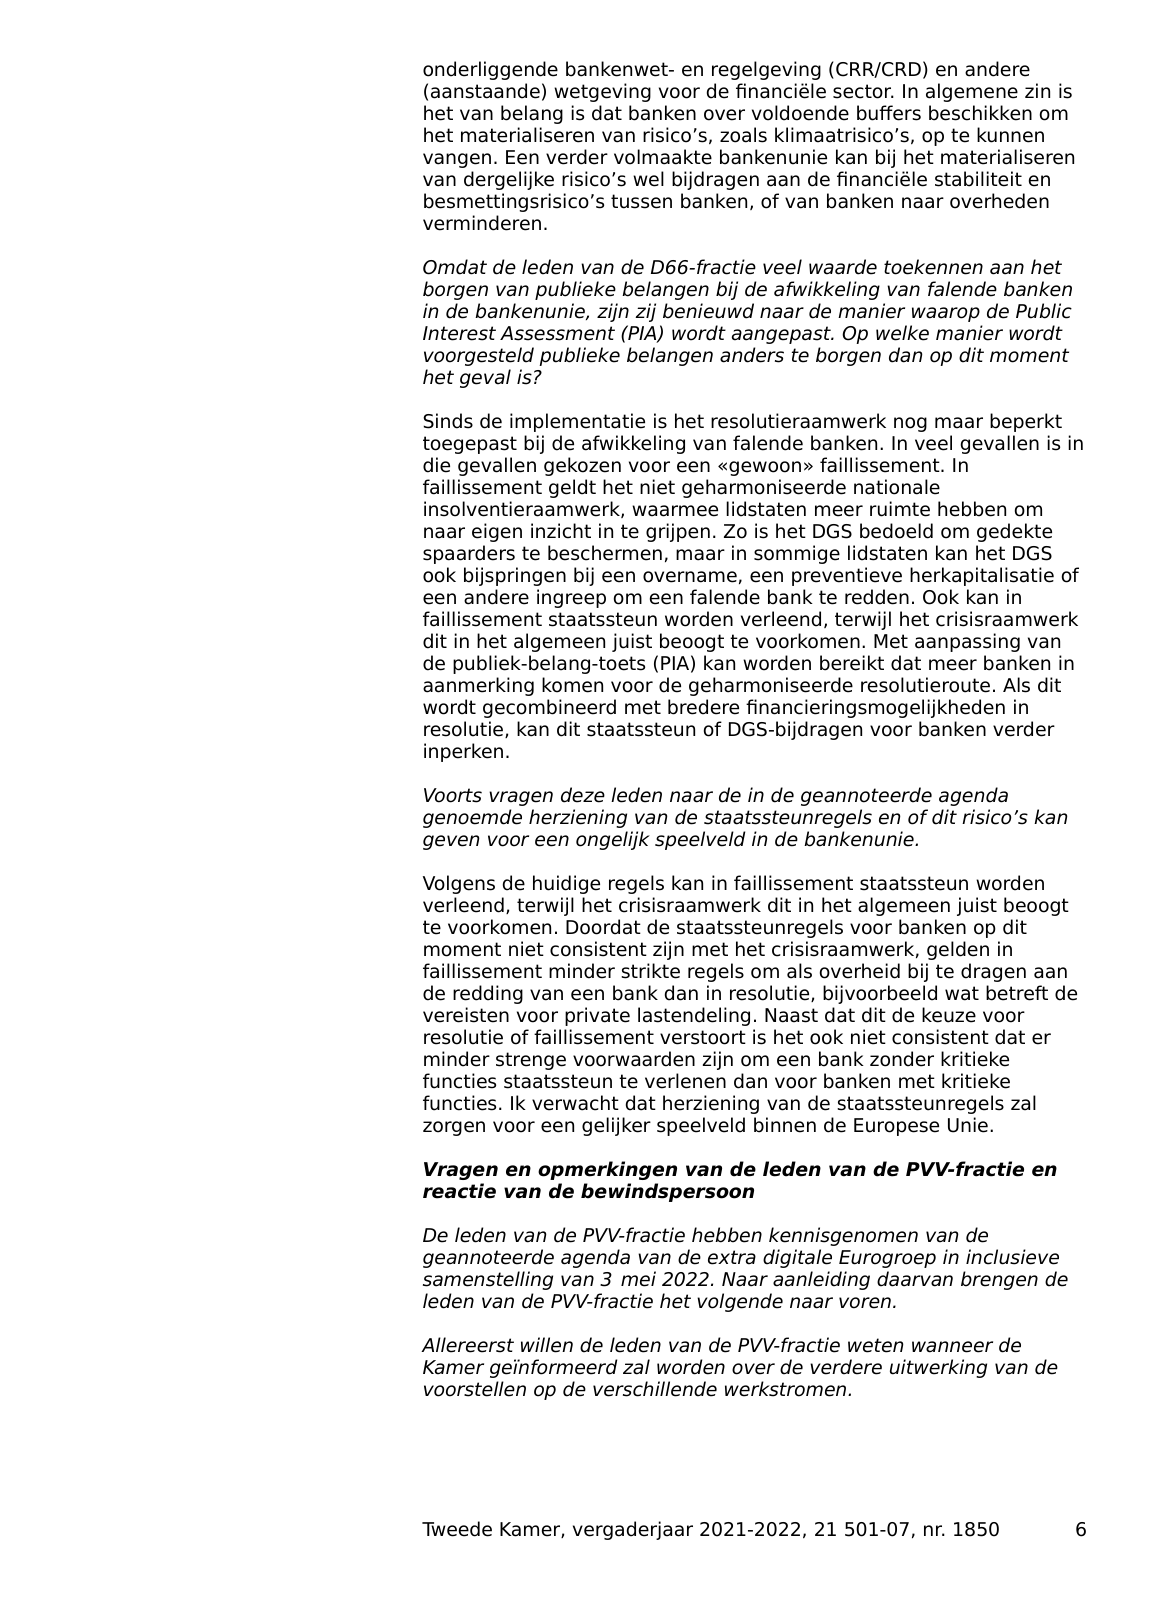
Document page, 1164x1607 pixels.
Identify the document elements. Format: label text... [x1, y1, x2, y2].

text De leden van de PVV-fractie hebben kennisgenomen van de geannoteerde agenda van de extra digitale Eurogroep in inclusieve samenstelling van 3 mei 2022. Naar aanleiding daarvan brengen de leden van de PVV-fractie het volgende naar voren. [422, 1225, 1087, 1313]
subtitle Vragen en opmerkingen van de leden van de PVV-fractie en reactie van de bewindspersoon [422, 1159, 1087, 1203]
text Allereerst willen de leden van de PVV-fractie weten wanneer de Kamer geïnformeerd zal worden over de verdere uitwerking van de voorstellen op de verschillende werkstromen. [422, 1335, 1087, 1401]
text onderliggende bankenwet- en regelgeving (CRR/CRD) en andere (aanstaande) wetgeving voor de financiële sector. In algemene zin is het van belang is dat banken over voldoende buffers beschikken om het materialiseren van risico’s, zoals klimaatrisico’s, op te kunnen vangen. Een verder volmaakte bankenunie kan bij het materialiseren van dergelijke risico’s wel bijdragen aan de financiële stabiliteit en besmettingsrisico’s tussen banken, of van banken naar overheden verminderen. [422, 59, 1087, 235]
text Omdat de leden van de D66-fractie veel waarde toekennen aan het borgen van publieke belangen bij de afwikkeling van falende banken in de bankenunie, zijn zij benieuwd naar de manier waarop de Public Interest Assessment (PIA) wordt aangepast. Op welke manier wordt voorgesteld publieke belangen anders te borgen dan op dit moment het geval is? [422, 257, 1087, 389]
text Voorts vragen deze leden naar de in de geannoteerde agenda genoemde herziening van de staatssteunregels en of dit risico’s kan geven voor een ongelijk speelveld in de bankenunie. [422, 785, 1087, 851]
text Sinds de implementatie is het resolutieraamwerk nog maar beperkt toegepast bij de afwikkeling van falende banken. In veel gevallen is in die gevallen gekozen voor een «gewoon» faillissement. In faillissement geldt het niet geharmoniseerde nationale insolventieraamwerk, waarmee lidstaten meer ruimte hebben om naar eigen inzicht in te grijpen. Zo is het DGS bedoeld om gedekte spaarders te beschermen, maar in sommige lidstaten kan het DGS ook bijspringen bij een overname, een preventieve herkapitalisatie of een andere ingreep om een falende bank te redden. Ook kan in faillissement staatssteun worden verleend, terwijl het crisisraamwerk dit in het algemeen juist beoogt te voorkomen. Met aanpassing van de publiek-belang-toets (PIA) kan worden bereikt dat meer banken in aanmerking komen voor de geharmoniseerde resolutieroute. Als dit wordt gecombineerd met bredere financieringsmogelijkheden in resolutie, kan dit staatssteun of DGS-bijdragen voor banken verder inperken. [422, 411, 1087, 763]
text Volgens de huidige regels kan in faillissement staatssteun worden verleend, terwijl het crisisraamwerk dit in het algemeen juist beoogt te voorkomen. Doordat de staatssteunregels voor banken op dit moment niet consistent zijn met het crisisraamwerk, gelden in faillissement minder strikte regels om als overheid bij te dragen aan de redding van een bank dan in resolutie, bijvoorbeeld wat betreft de vereisten voor private lastendeling. Naast dat dit de keuze voor resolutie of faillissement verstoort is het ook niet consistent dat er minder strenge voorwaarden zijn om een bank zonder kritieke functies staatssteun te verlenen dan voor banken met kritieke functies. Ik verwacht dat herziening van de staatssteunregels zal zorgen voor een gelijker speelveld binnen de Europese Unie. [422, 873, 1087, 1137]
